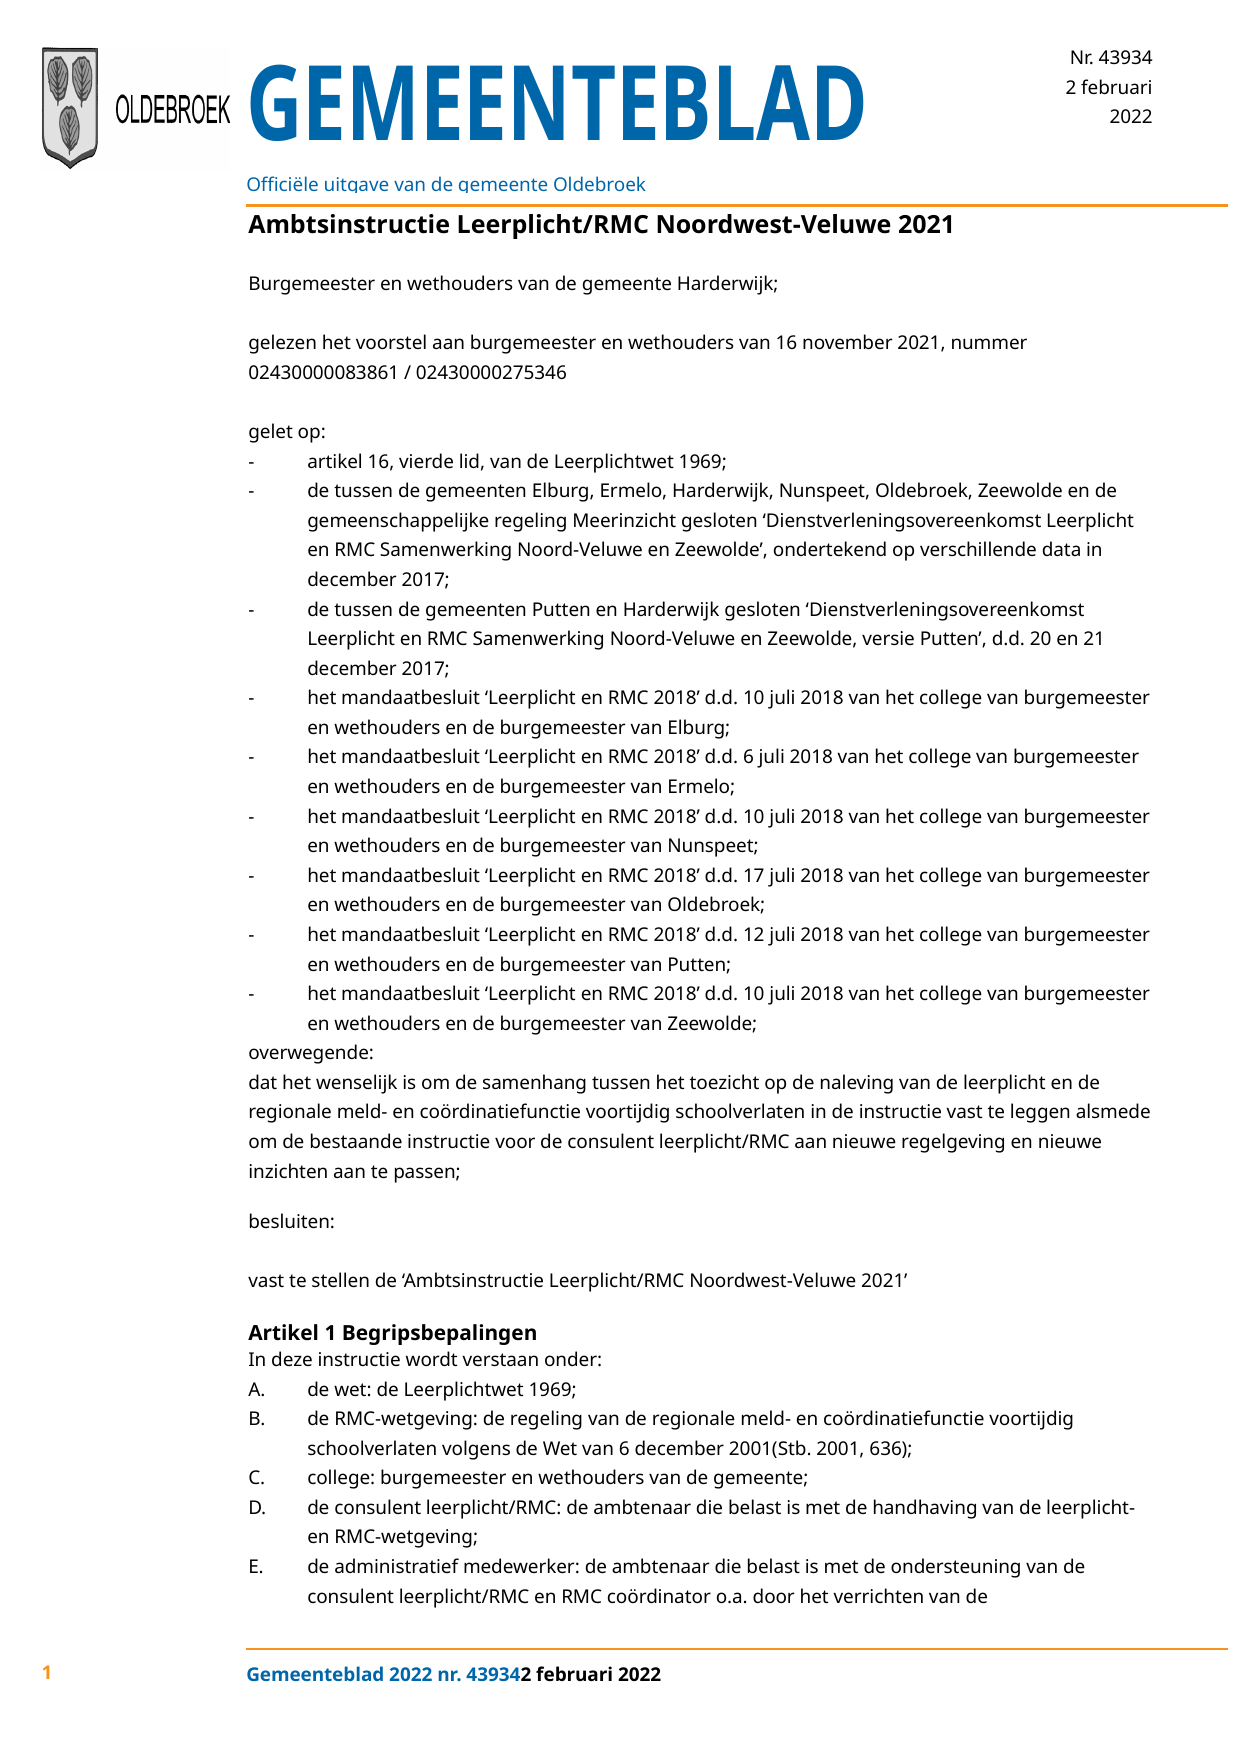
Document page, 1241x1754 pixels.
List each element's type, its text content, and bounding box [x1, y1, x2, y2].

text Artikel 1 Begripsbepalingen [248, 1318, 1152, 1346]
text gelezen het voorstel aan burgemeester en wethouders van 16 november 2021, nummer 02430000083861 / 02430000275346 [248, 329, 1152, 385]
list de administratief medewerker: de ambtenaar die belast is met de ondersteuning van de consulent leerplicht/RMC en RMC coördinator o.a. door het verrichten van de [248, 1553, 1152, 1608]
list het mandaatbesluit ‘Leerplicht en RMC 2018’ d.d. 17 juli 2018 van het college van burgemeester en wethouders en de burgemeester van Oldebroek; [248, 862, 1152, 917]
list artikel 16, vierde lid, van de Leerplichtwet 1969; [248, 448, 1152, 473]
text Burgemeester en wethouders van de gemeente Harderwijk; [248, 270, 1152, 296]
text Ambtsinstructie Leerplicht/RMC Noordwest-Veluwe 2021 [248, 207, 1152, 241]
list de tussen de gemeenten Elburg, Ermelo, Harderwijk, Nunspeet, Oldebroek, Zeewolde en de gemeenschappelijke regeling Meerinzicht gesloten ‘Dienstverleningsovereenkomst Leerplicht en RMC Samenwerking Noord-Veluwe en Zeewolde’, ondertekend op verschillende data in december 2017; [248, 477, 1152, 592]
text gelet op: [248, 418, 1152, 444]
list het mandaatbesluit ‘Leerplicht en RMC 2018’ d.d. 6 juli 2018 van het college van burgemeester en wethouders en de burgemeester van Ermelo; [248, 744, 1152, 799]
text dat het wenselijk is om de samenhang tussen het toezicht op de naleving van de leerplicht en de regionale meld- en coördinatiefunctie voortijdig schoolverlaten in de instructie vast te leggen alsmede om de bestaande instructie voor de consulent leerplicht/RMC aan nieuwe regelgeving en nieuwe inzichten aan te passen; [248, 1069, 1152, 1183]
list de RMC-wetgeving: de regeling van de regionale meld- en coördinatiefunctie voortijdig schoolverlaten volgens de Wet van 6 december 2001(Stb. 2001, 636); [248, 1405, 1152, 1461]
text besluiten: [248, 1208, 1152, 1234]
list het mandaatbesluit ‘Leerplicht en RMC 2018’ d.d. 10 juli 2018 van het college van burgemeester en wethouders en de burgemeester van Nunspeet; [248, 803, 1152, 858]
text In deze instructie wordt verstaan onder: [248, 1346, 1152, 1372]
list de wet: de Leerplichtwet 1969; [248, 1376, 1152, 1401]
list het mandaatbesluit ‘Leerplicht en RMC 2018’ d.d. 10 juli 2018 van het college van burgemeester en wethouders en de burgemeester van Zeewolde; [248, 980, 1152, 1036]
list college: burgemeester en wethouders van de gemeente; [248, 1464, 1152, 1490]
text vast te stellen de ‘Ambtsinstructie Leerplicht/RMC Noordwest-Veluwe 2021’ [248, 1267, 1152, 1293]
list de tussen de gemeenten Putten en Harderwijk gesloten ‘Dienstverleningsovereenkomst Leerplicht en RMC Samenwerking Noord-Veluwe en Zeewolde, versie Putten’, d.d. 20 en 21 december 2017; [248, 596, 1152, 681]
text overwegende: [248, 1039, 1152, 1065]
list het mandaatbesluit ‘Leerplicht en RMC 2018’ d.d. 10 juli 2018 van het college van burgemeester en wethouders en de burgemeester van Elburg; [248, 684, 1152, 740]
picture [41, 47, 231, 172]
list de consulent leerplicht/RMC: de ambtenaar die belast is met de handhaving van de leerplicht- en RMC-wetgeving; [248, 1494, 1152, 1549]
list het mandaatbesluit ‘Leerplicht en RMC 2018’ d.d. 12 juli 2018 van het college van burgemeester en wethouders en de burgemeester van Putten; [248, 921, 1152, 976]
